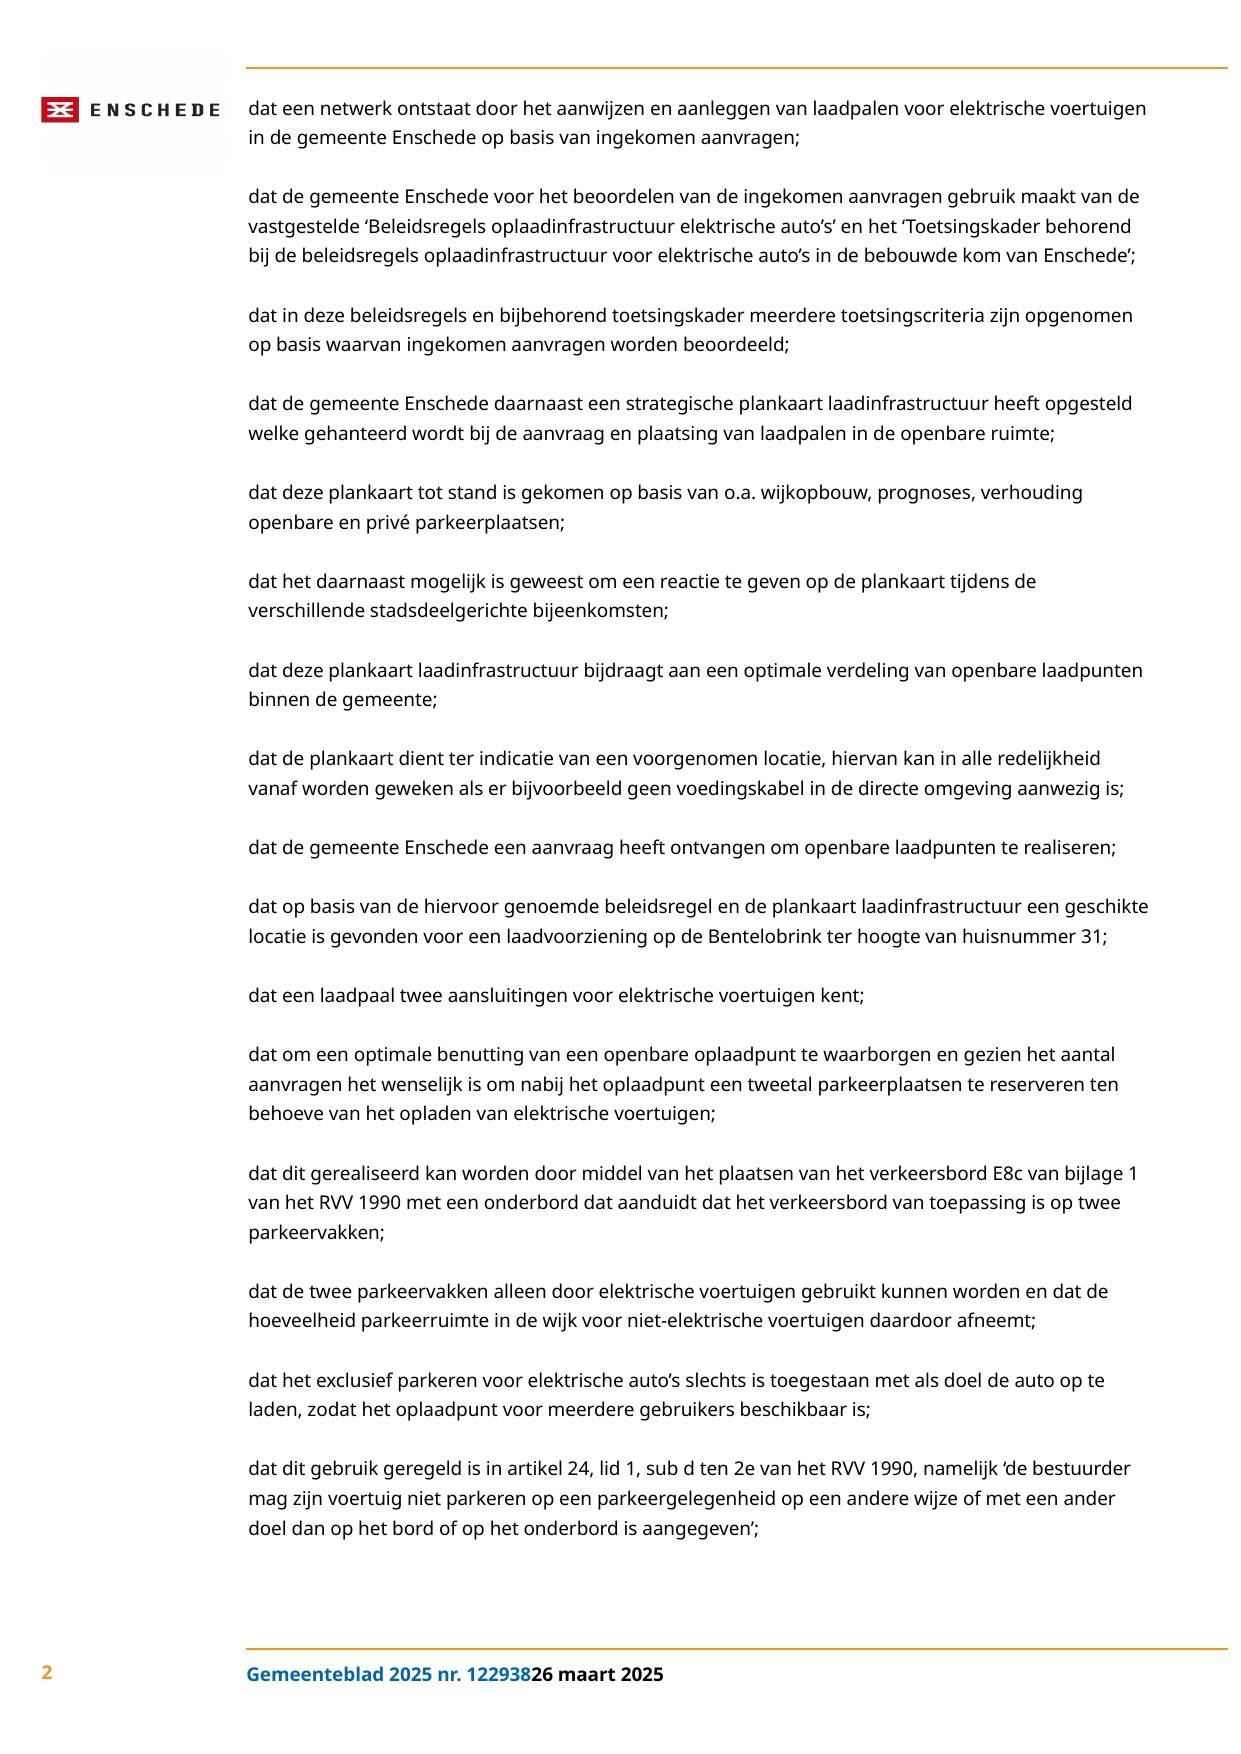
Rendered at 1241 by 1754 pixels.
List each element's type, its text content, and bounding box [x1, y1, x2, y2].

text dat om een optimale benutting van een openbare oplaadpunt te waarborgen en gezien het aantal aanvragen het wenselijk is om nabij het oplaadpunt een tweetal parkeerplaatsen te reserveren ten behoeve van het opladen van elektrische voertuigen; [248, 1041, 1152, 1126]
text dat het daarnaast mogelijk is geweest om een reactie te geven op de plankaart tijdens de verschillende stadsdeelgerichte bijeenkomsten; [248, 568, 1152, 623]
text dat de gemeente Enschede voor het beoordelen van de ingekomen aanvragen gebruik maakt van de vastgestelde ‘Beleidsregels oplaadinfrastructuur elektrische auto’s’ en het ‘Toetsingskader behorend bij de beleidsregels oplaadinfrastructuur voor elektrische auto’s in de bebouwde kom van Enschede’; [248, 183, 1152, 268]
picture [41, 47, 231, 172]
text dat de twee parkeervakken alleen door elektrische voertuigen gebruikt kunnen worden en dat de hoeveelheid parkeerruimte in de wijk voor niet-elektrische voertuigen daardoor afneemt; [248, 1278, 1152, 1333]
text dat de gemeente Enschede daarnaast een strategische plankaart laadinfrastructuur heeft opgesteld welke gehanteerd wordt bij de aanvraag en plaatsing van laadpalen in de openbare ruimte; [248, 391, 1152, 446]
text dat een laadpaal twee aansluitingen voor elektrische voertuigen kent; [248, 982, 1152, 1008]
text dat op basis van de hiervoor genoemde beleidsregel en de plankaart laadinfrastructuur een geschikte locatie is gevonden voor een laadvoorziening op de Bentelobrink ter hoogte van huisnummer 31; [248, 893, 1152, 949]
text dat een netwerk ontstaat door het aanwijzen en aanleggen van laadpalen voor elektrische voertuigen in de gemeente Enschede op basis van ingekomen aanvragen; [248, 95, 1152, 150]
text dat in deze beleidsregels en bijbehorend toetsingskader meerdere toetsingscriteria zijn opgenomen op basis waarvan ingekomen aanvragen worden beoordeeld; [248, 302, 1152, 357]
text dat de plankaart dient ter indicatie van een voorgenomen locatie, hiervan kan in alle redelijkheid vanaf worden geweken als er bijvoorbeeld geen voedingskabel in de directe omgeving aanwezig is; [248, 746, 1152, 801]
text dat deze plankaart laadinfrastructuur bijdraagt aan een optimale verdeling van openbare laadpunten binnen de gemeente; [248, 657, 1152, 712]
text dat het exclusief parkeren voor elektrische auto’s slechts is toegestaan met als doel de auto op te laden, zodat het oplaadpunt voor meerdere gebruikers beschikbaar is; [248, 1367, 1152, 1422]
text dat dit gebruik geregeld is in artikel 24, lid 1, sub d ten 2e van het RVV 1990, namelijk ‘de bestuurder mag zijn voertuig niet parkeren op een parkeergelegenheid op een andere wijze of met een ander doel dan op het bord of op het onderbord is aangegeven’; [248, 1456, 1152, 1541]
text dat dit gerealiseerd kan worden door middel van het plaatsen van het verkeersbord E8c van bijlage 1 van het RVV 1990 met een onderbord dat aanduidt dat het verkeersbord van toepassing is op twee parkeervakken; [248, 1160, 1152, 1245]
text dat deze plankaart tot stand is gekomen op basis van o.a. wijkopbouw, prognoses, verhouding openbare en privé parkeerplaatsen; [248, 479, 1152, 535]
text dat de gemeente Enschede een aanvraag heeft ontvangen om openbare laadpunten te realiseren; [248, 834, 1152, 860]
